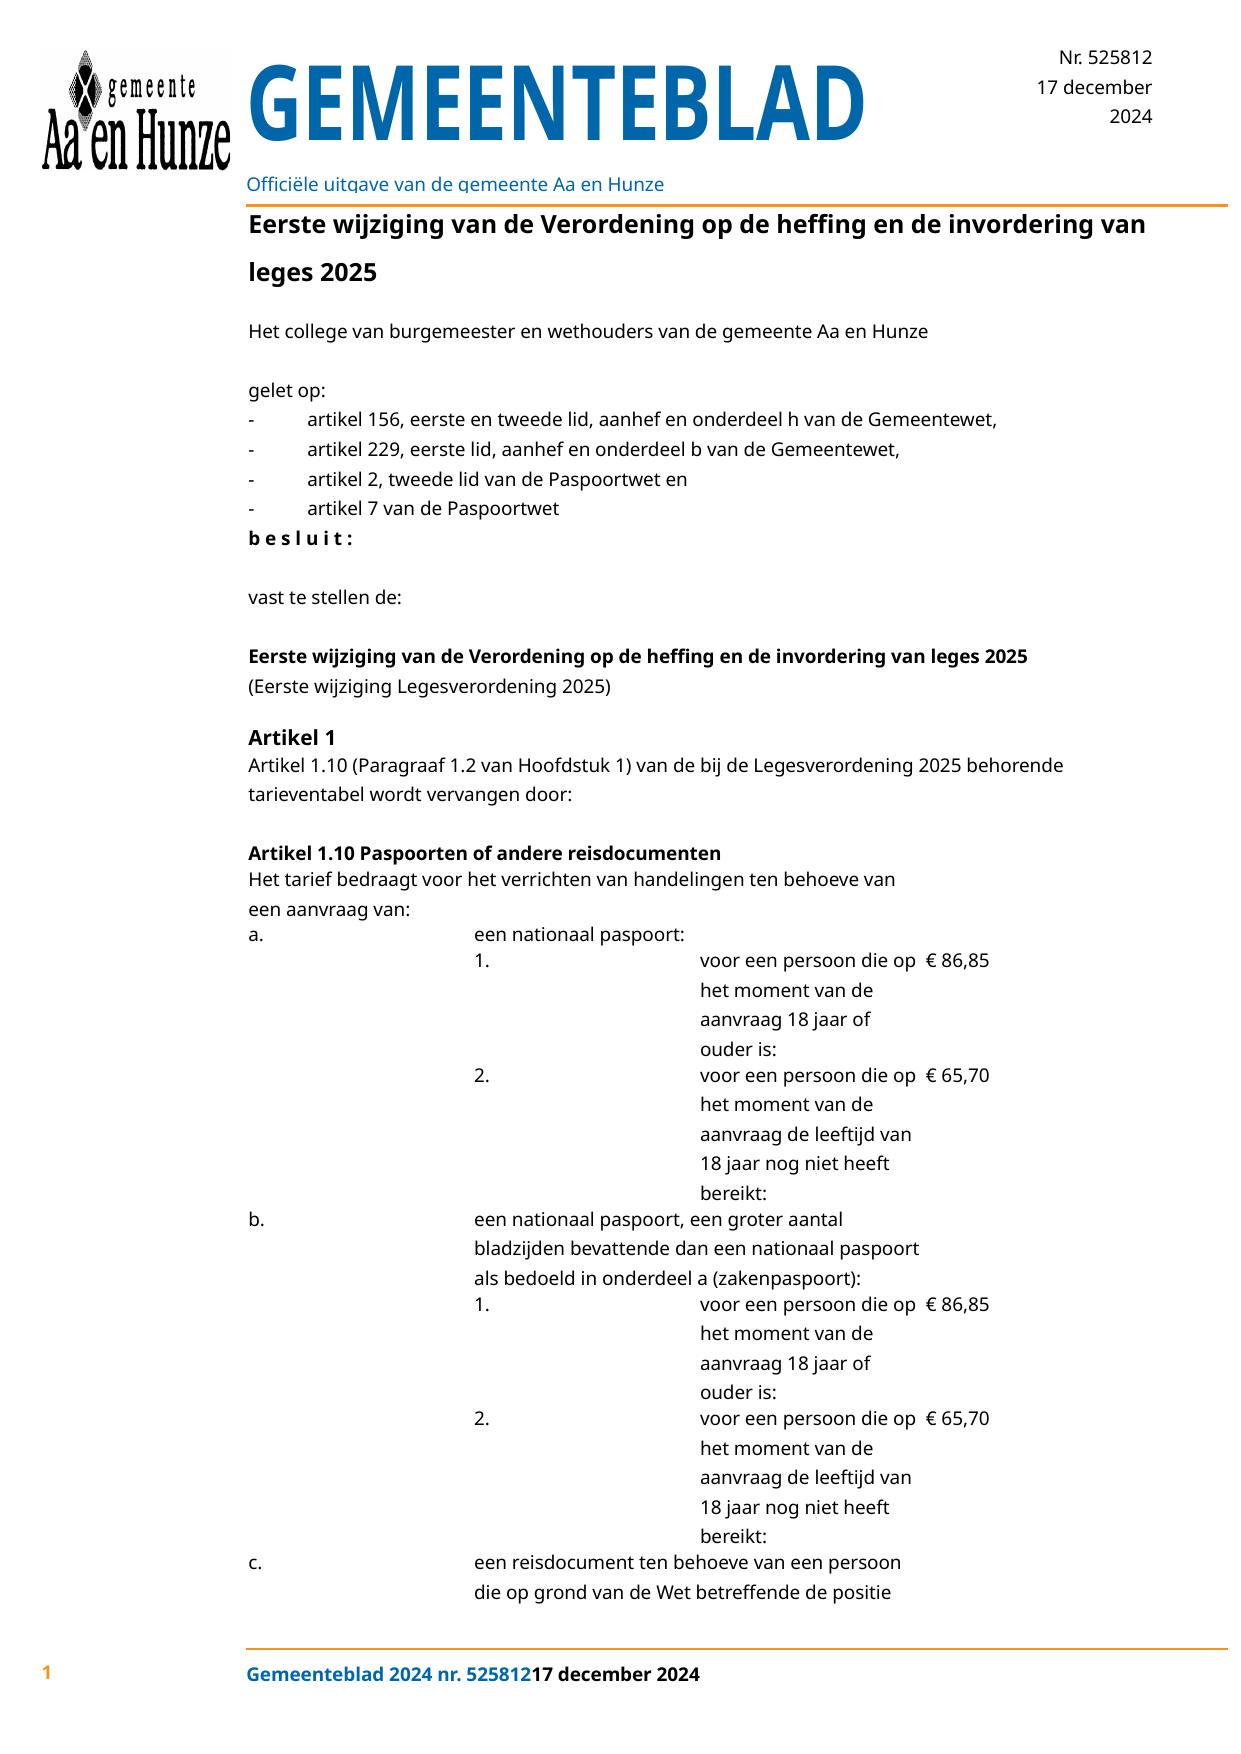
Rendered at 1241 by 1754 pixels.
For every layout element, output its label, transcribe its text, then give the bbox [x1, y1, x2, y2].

text Artikel 1.10 (Paragraaf 1.2 van Hoofdstuk 1) van de bij de Legesverordening 2025 behorende tarieventabel wordt vervangen door: [248, 752, 1152, 807]
table_cell een nationaal paspoort, een groter aantal bladzijden bevattende dan een nationaal paspoort als bedoeld in onderdeel a (zakenpaspoort): [474, 1206, 926, 1291]
table_header [926, 841, 1152, 866]
table_cell c. [248, 1549, 474, 1605]
table_cell een reisdocument ten behoeve van een persoon die op grond van de Wet betreffende de positie [474, 1549, 926, 1605]
table_cell [926, 866, 1152, 922]
text b e s l u i t : [248, 525, 1152, 551]
table_cell voor een persoon die op het moment van de aanvraag 18 jaar of ouder is: [700, 1291, 926, 1405]
text Artikel 1 [248, 723, 1152, 752]
table_cell een nationaal paspoort: [474, 922, 926, 947]
text vast te stellen de: [248, 584, 1152, 610]
text Het college van burgemeester en wethouders van de gemeente Aa en Hunze [248, 318, 1152, 344]
table_cell 1. [474, 948, 700, 1062]
table_cell a. [248, 922, 474, 947]
table_cell voor een persoon die op het moment van de aanvraag de leeftijd van 18 jaar nog niet heeft bereikt: [700, 1405, 926, 1549]
table_cell € 86,85 [926, 948, 1152, 1062]
table_cell € 65,70 [926, 1062, 1152, 1206]
list artikel 7 van de Paspoortwet [248, 495, 1152, 521]
list artikel 156, eerste en tweede lid, aanhef en onderdeel h van de Gemeentewet, [248, 407, 1152, 432]
table_cell [926, 1206, 1152, 1291]
table_cell [248, 1062, 474, 1206]
table_cell [248, 948, 474, 1062]
table_cell 1. [474, 1291, 700, 1405]
list artikel 229, eerste lid, aanhef en onderdeel b van de Gemeentewet, [248, 436, 1152, 462]
table_cell Het tarief bedraagt voor het verrichten van handelingen ten behoeve van een aanvraag van: [248, 866, 926, 922]
table_cell [248, 1405, 474, 1549]
list artikel 2, tweede lid van de Paspoortwet en [248, 466, 1152, 492]
table_cell [248, 1291, 474, 1405]
table_cell b. [248, 1206, 474, 1291]
table_header Artikel 1.10 Paspoorten of andere reisdocumenten [248, 841, 926, 866]
text gelet op: [248, 377, 1152, 403]
text (Eerste wijziging Legesverordening 2025) [248, 673, 1152, 699]
table_cell voor een persoon die op het moment van de aanvraag 18 jaar of ouder is: [700, 948, 926, 1062]
table_cell voor een persoon die op het moment van de aanvraag de leeftijd van 18 jaar nog niet heeft bereikt: [700, 1062, 926, 1206]
table_cell € 86,85 [926, 1291, 1152, 1405]
table_cell 2. [474, 1405, 700, 1549]
table_cell [926, 922, 1152, 947]
table_cell € 65,70 [926, 1405, 1152, 1549]
text Eerste wijziging van de Verordening op de heffing en de invordering van leges 2025 [248, 207, 1152, 288]
text Eerste wijziging van de Verordening op de heffing en de invordering van leges 2025 [248, 643, 1152, 669]
table_cell 2. [474, 1062, 700, 1206]
table_cell [926, 1549, 1152, 1605]
picture [41, 47, 231, 172]
